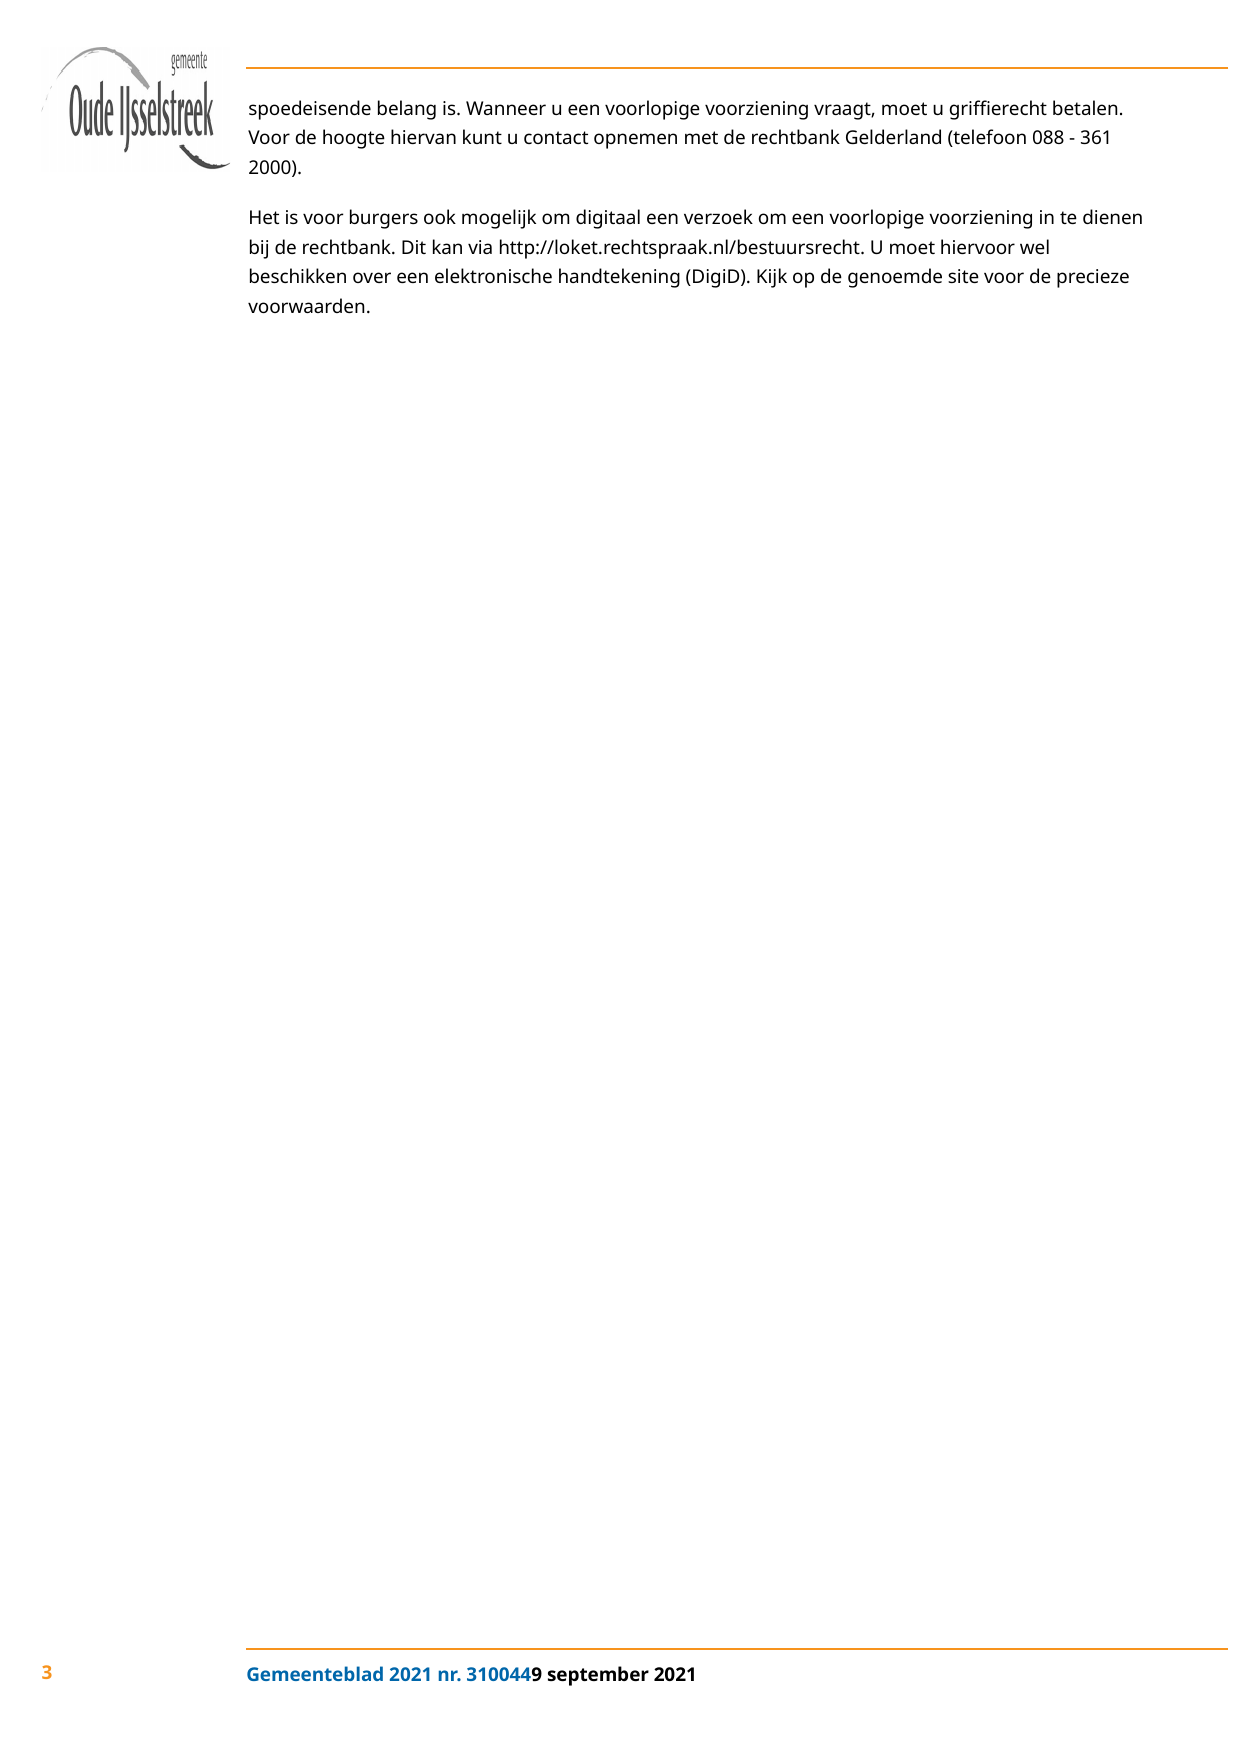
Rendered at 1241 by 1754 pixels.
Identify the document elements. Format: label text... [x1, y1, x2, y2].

picture [41, 47, 231, 172]
text spoedeisende belang is. Wanneer u een voorlopige voorziening vraagt, moet u griffierecht betalen. Voor de hoogte hiervan kunt u contact opnemen met de rechtbank Gelderland (telefoon 088 - 361 2000). [248, 95, 1152, 180]
text Het is voor burgers ook mogelijk om digitaal een verzoek om een voorlopige voorziening in te dienen bij de rechtbank. Dit kan via http://loket.rechtspraak.nl/bestuursrecht. U moet hiervoor wel beschikken over een elektronische handtekening (DigiD). Kijk op de genoemde site voor de precieze voorwaarden. [248, 204, 1152, 319]
